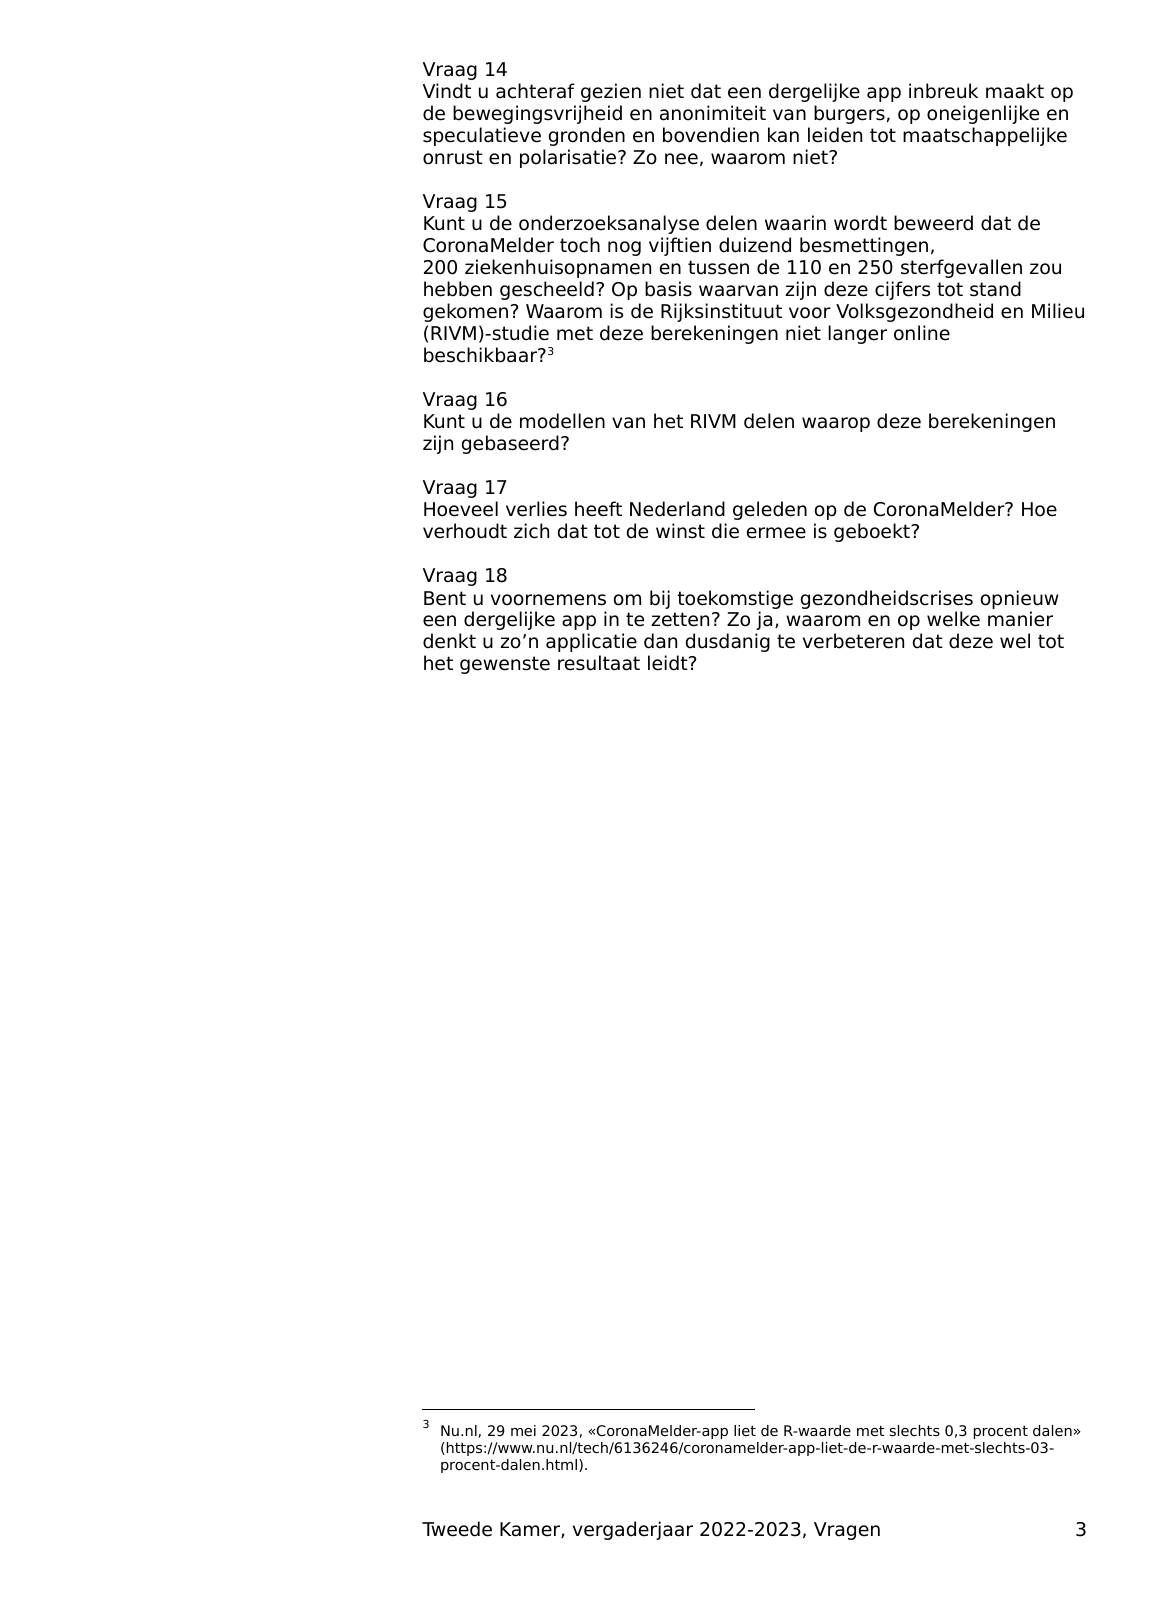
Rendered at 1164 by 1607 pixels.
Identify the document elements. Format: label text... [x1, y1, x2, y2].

text Vraag 16 [422, 389, 1087, 411]
text Kunt u de onderzoeksanalyse delen waarin wordt beweerd dat de CoronaMelder toch nog vijftien duizend besmettingen, 200 ziekenhuisopnamen en tussen de 110 en 250 sterfgevallen zou hebben gescheeld? Op basis waarvan zijn deze cijfers tot stand gekomen? Waarom is de Rijksinstituut voor Volksgezondheid en Milieu (RIVM)-studie met deze berekeningen niet langer online beschikbaar? [422, 213, 1087, 367]
text Vraag 15 [422, 191, 1087, 213]
text Hoeveel verlies heeft Nederland geleden op de CoronaMelder? Hoe verhoudt zich dat tot de winst die ermee is geboekt? [422, 499, 1087, 543]
text Kunt u de modellen van het RIVM delen waarop deze berekeningen zijn gebaseerd? [422, 411, 1087, 455]
text Vindt u achteraf gezien niet dat een dergelijke app inbreuk maakt op de bewegingsvrijheid en anonimiteit van burgers, op oneigenlijke en speculatieve gronden en bovendien kan leiden tot maatschappelijke onrust en polarisatie? Zo nee, waarom niet? [422, 81, 1087, 169]
text Vraag 14 [422, 59, 1087, 81]
text Bent u voornemens om bij toekomstige gezondheidscrises opnieuw een dergelijke app in te zetten? Zo ja, waarom en op welke manier denkt u zo’n applicatie dan dusdanig te verbeteren dat deze wel tot het gewenste resultaat leidt? [422, 587, 1087, 675]
text Vraag 18 [422, 565, 1087, 587]
text Vraag 17 [422, 477, 1087, 499]
text Nu.nl, 29 mei 2023, «CoronaMelder-app liet de R-waarde met slechts 0,3 procent dalen» (https://www.nu.nl/tech/6136246/coronamelder-app-liet-de-r-waarde-met-slechts-03-procent-dalen.html). [422, 1418, 1087, 1474]
